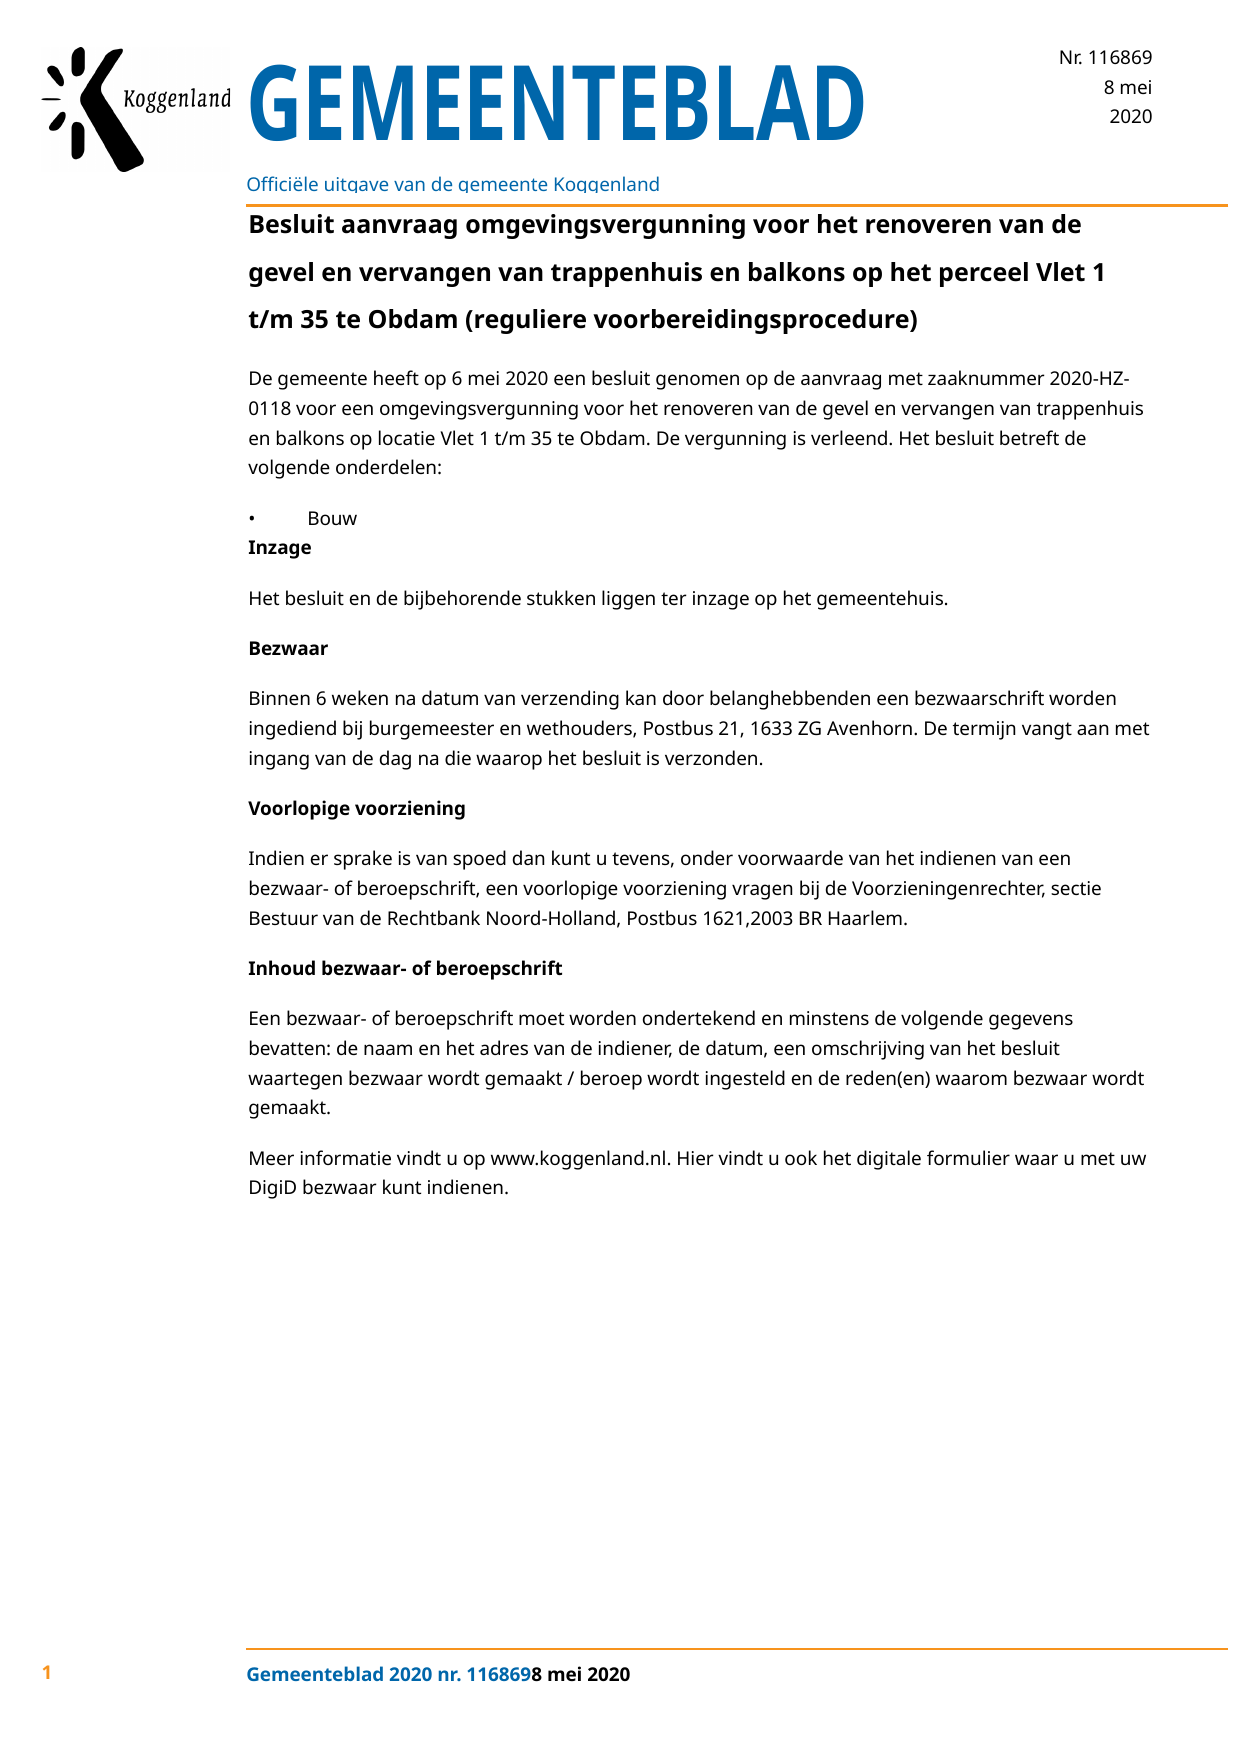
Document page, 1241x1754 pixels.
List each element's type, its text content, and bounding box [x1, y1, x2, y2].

picture [41, 47, 231, 172]
text Voorlopige voorziening [248, 795, 1152, 821]
text De gemeente heeft op 6 mei 2020 een besluit genomen op de aanvraag met zaaknummer 2020-HZ-0118 voor een omgevingsvergunning voor het renoveren van de gevel en vervangen van trappenhuis en balkons op locatie Vlet 1 t/m 35 te Obdam. De vergunning is verleend. Het besluit betreft de volgende onderdelen: [248, 366, 1152, 480]
text Een bezwaar- of beroepschrift moet worden ondertekend en minstens de volgende gegevens bevatten: de naam en het adres van de indiener, de datum, een omschrijving van het besluit waartegen bezwaar wordt gemaakt / beroep wordt ingesteld en de reden(en) waarom bezwaar wordt gemaakt. [248, 1006, 1152, 1120]
text Besluit aanvraag omgevingsvergunning voor het renoveren van de gevel en vervangen van trappenhuis en balkons op het perceel Vlet 1 t/m 35 te Obdam (reguliere voorbereidingsprocedure) [248, 207, 1152, 336]
text Bezwaar [248, 635, 1152, 661]
text Inzage [248, 534, 1152, 560]
text Inhoud bezwaar- of beroepschrift [248, 955, 1152, 981]
text Meer informatie vindt u op www.koggenland.nl. Hier vindt u ook het digitale formulier waar u met uw DigiD bezwaar kunt indienen. [248, 1145, 1152, 1200]
text Het besluit en de bijbehorende stukken liggen ter inzage op het gemeentehuis. [248, 585, 1152, 610]
text Binnen 6 weken na datum van verzending kan door belanghebbenden een bezwaarschrift worden ingediend bij burgemeester en wethouders, Postbus 21, 1633 ZG Avenhorn. De termijn vangt aan met ingang van de dag na die waarop het besluit is verzonden. [248, 686, 1152, 770]
list Bouw [248, 505, 1152, 530]
text Indien er sprake is van spoed dan kunt u tevens, onder voorwaarde van het indienen van een bezwaar- of beroepschrift, een voorlopige voorziening vragen bij de Voorzieningenrechter, sectie Bestuur van de Rechtbank Noord-Holland, Postbus 1621,2003 BR Haarlem. [248, 846, 1152, 930]
